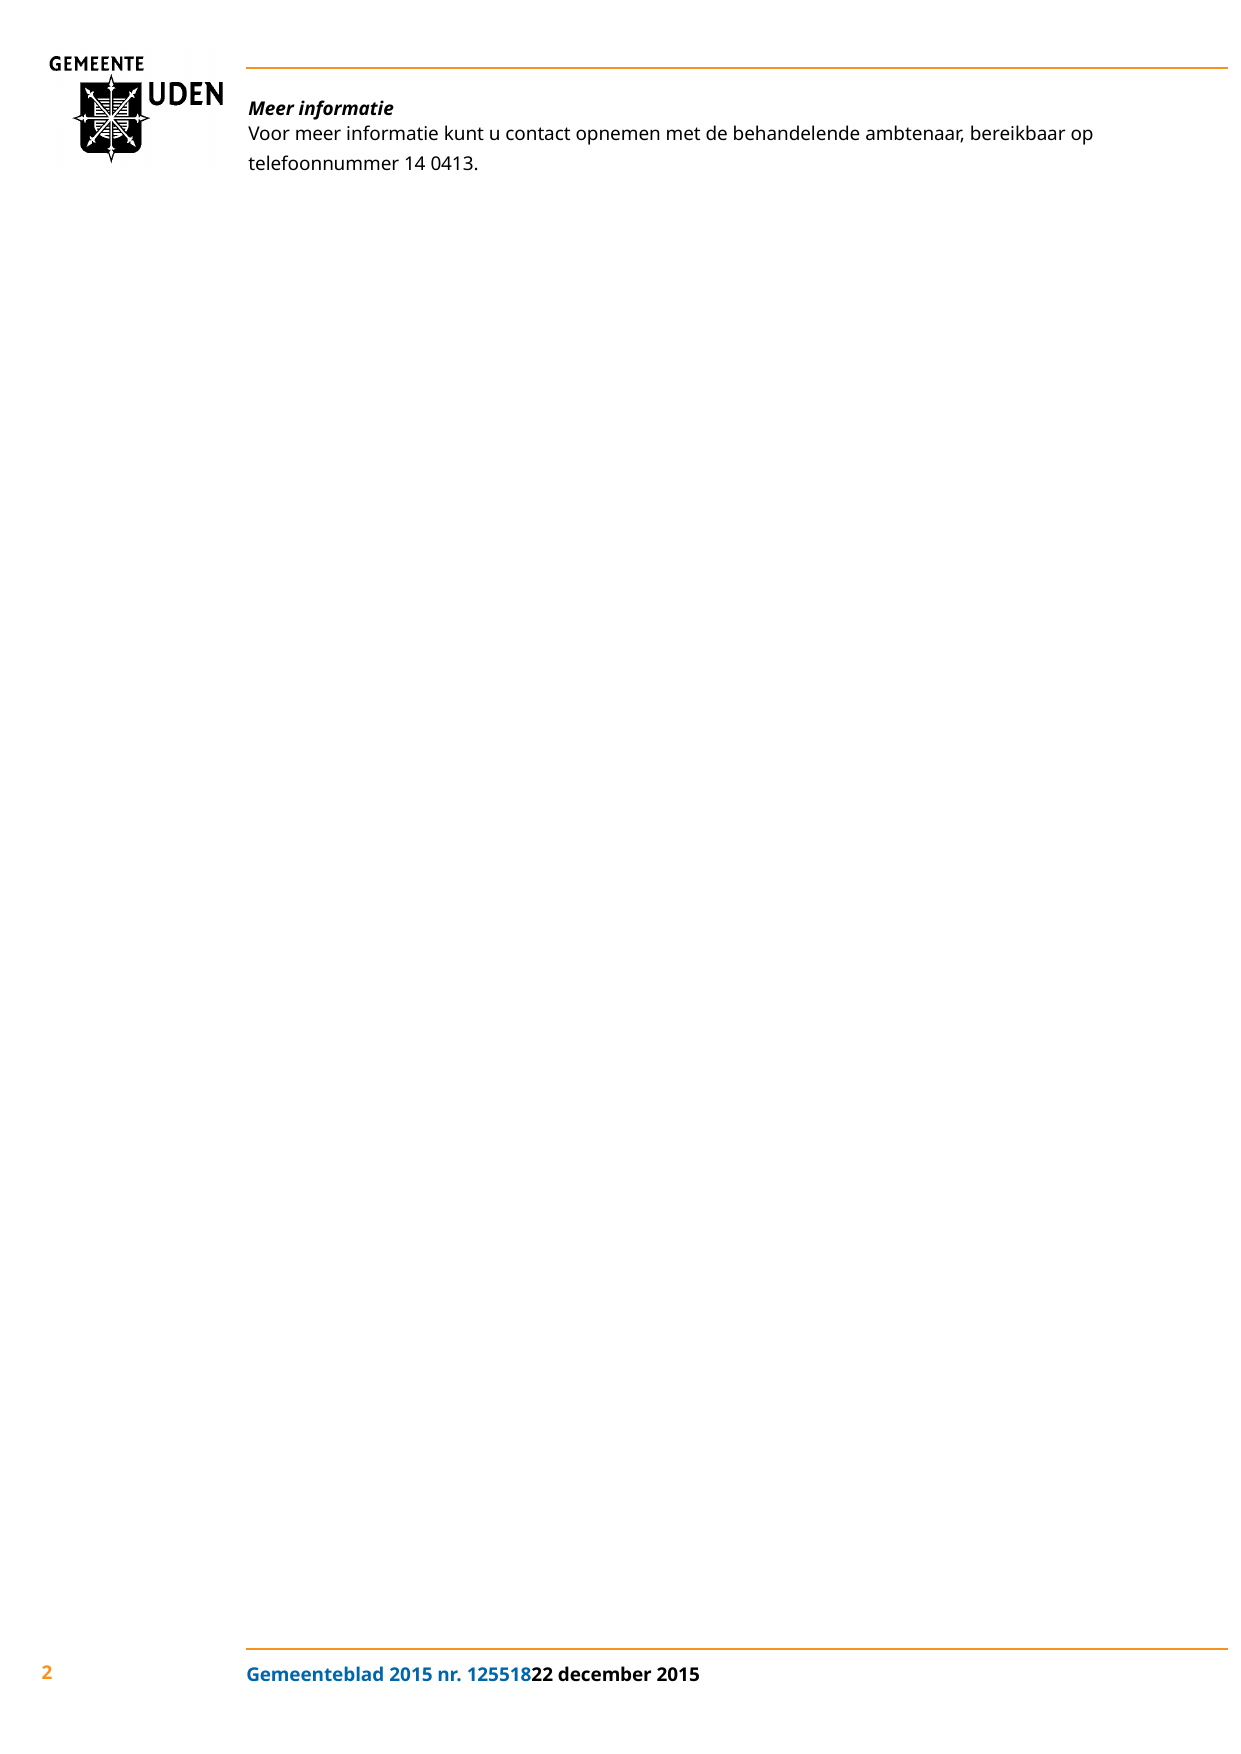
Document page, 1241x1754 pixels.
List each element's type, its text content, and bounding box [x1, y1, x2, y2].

picture [41, 47, 231, 172]
text Meer informatie [248, 95, 1152, 121]
text Voor meer informatie kunt u contact opnemen met de behandelende ambtenaar, bereikbaar op telefoonnummer 14 0413. [248, 121, 1152, 176]
